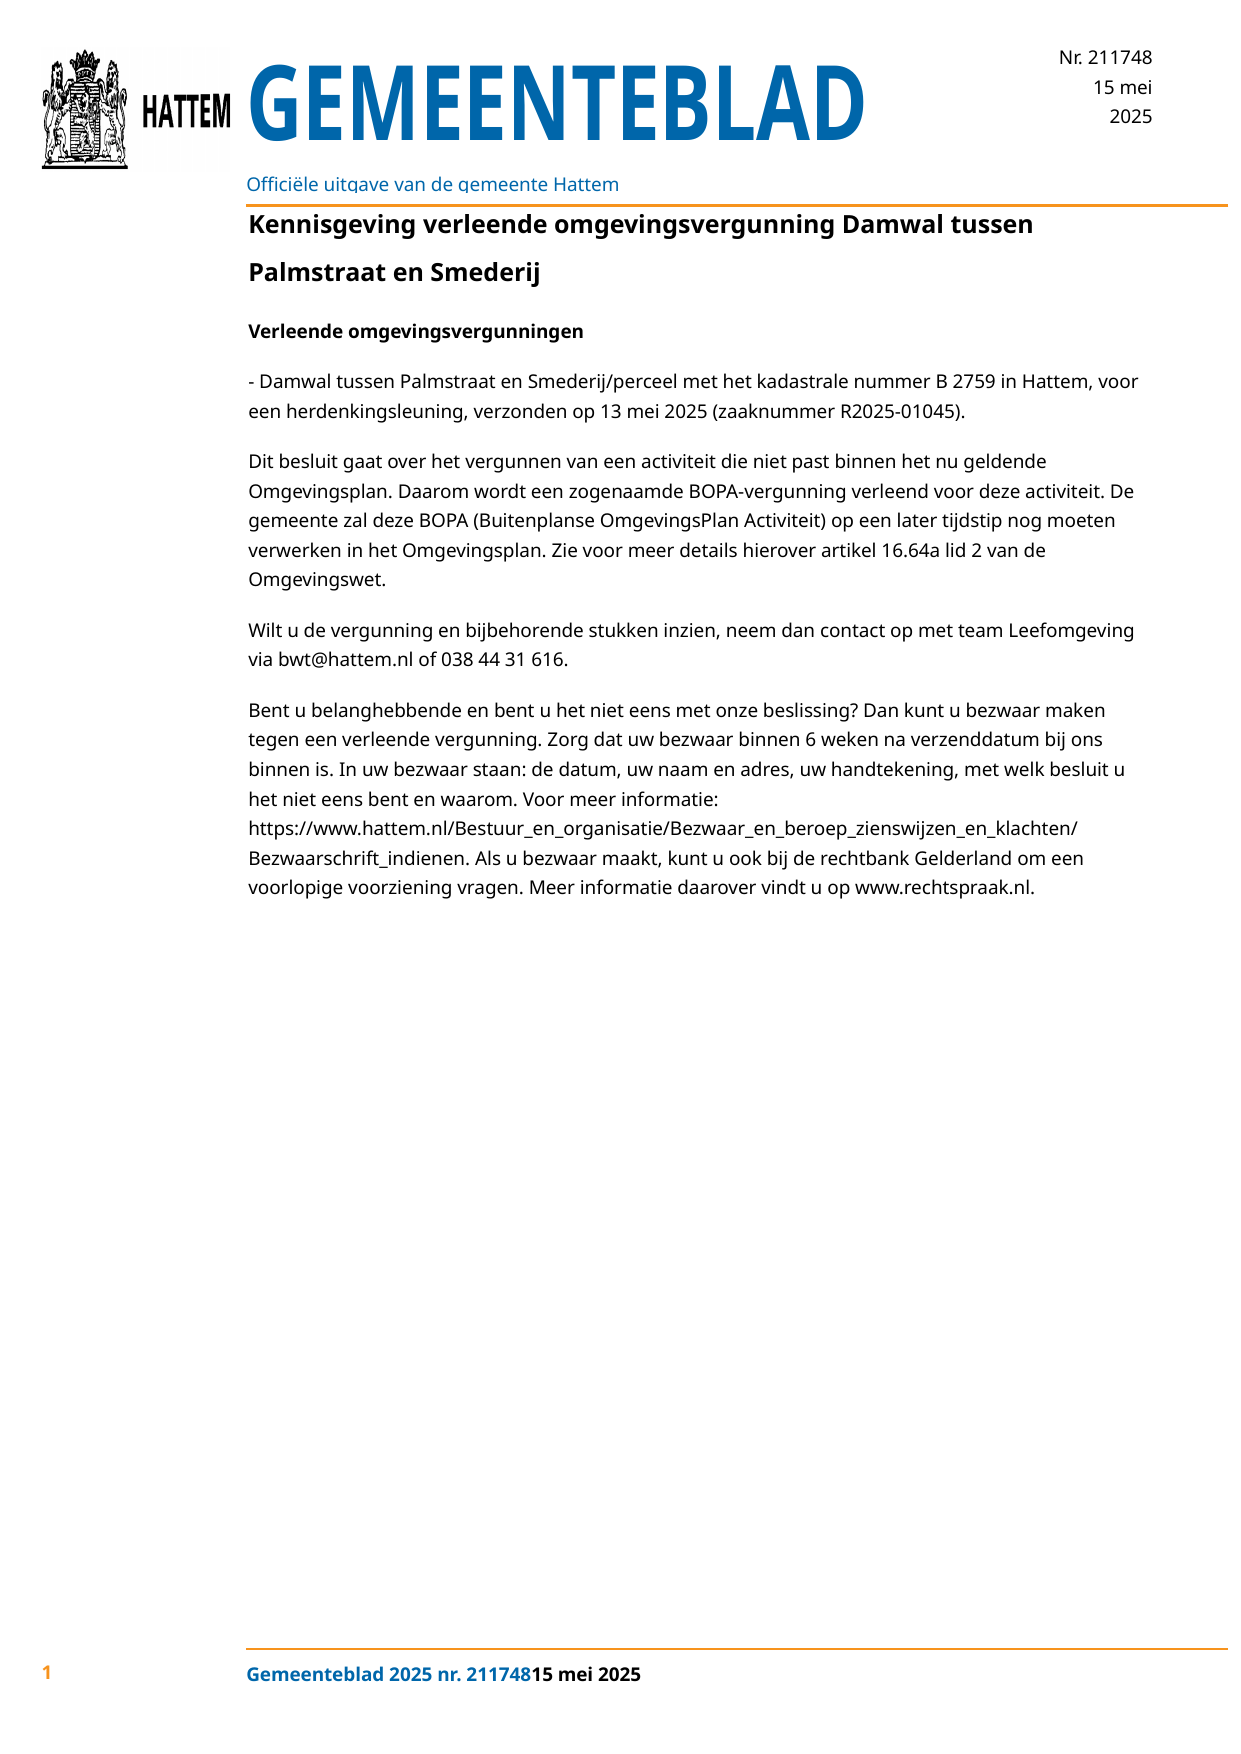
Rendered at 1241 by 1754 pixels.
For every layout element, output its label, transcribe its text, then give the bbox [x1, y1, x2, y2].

picture [41, 47, 231, 172]
text Dit besluit gaat over het vergunnen van een activiteit die niet past binnen het nu geldende Omgevingsplan. Daarom wordt een zogenaamde BOPA-vergunning verleend voor deze activiteit. De gemeente zal deze BOPA (Buitenplanse OmgevingsPlan Activiteit) op een later tijdstip nog moeten verwerken in het Omgevingsplan. Zie voor meer details hierover artikel 16.64a lid 2 van de Omgevingswet. [248, 448, 1152, 592]
text Verleende omgevingsvergunningen [248, 318, 1152, 344]
text - Damwal tussen Palmstraat en Smederij/perceel met het kadastrale nummer B 2759 in Hattem, voor een herdenkingsleuning, verzonden op 13 mei 2025 (zaaknummer R2025-01045). [248, 368, 1152, 424]
text Bent u belanghebbende en bent u het niet eens met onze beslissing? Dan kunt u bezwaar maken tegen een verleende vergunning. Zorg dat uw bezwaar binnen 6 weken na verzenddatum bij ons binnen is. In uw bezwaar staan: de datum, uw naam en adres, uw handtekening, met welk besluit u het niet eens bent en waarom. Voor meer informatie: https://www.hattem.nl/Bestuur_en_organisatie/Bezwaar_en_beroep_zienswijzen_en_klachten/Bezwaarschrift_indienen. Als u bezwaar maakt, kunt u ook bij de rechtbank Gelderland om een voorlopige voorziening vragen. Meer informatie daarover vindt u op www.rechtspraak.nl. [248, 697, 1152, 900]
text Kennisgeving verleende omgevingsvergunning Damwal tussen Palmstraat en Smederij [248, 207, 1152, 288]
text Wilt u de vergunning en bijbehorende stukken inzien, neem dan contact op met team Leefomgeving via bwt@hattem.nl of 038 44 31 616. [248, 617, 1152, 672]
